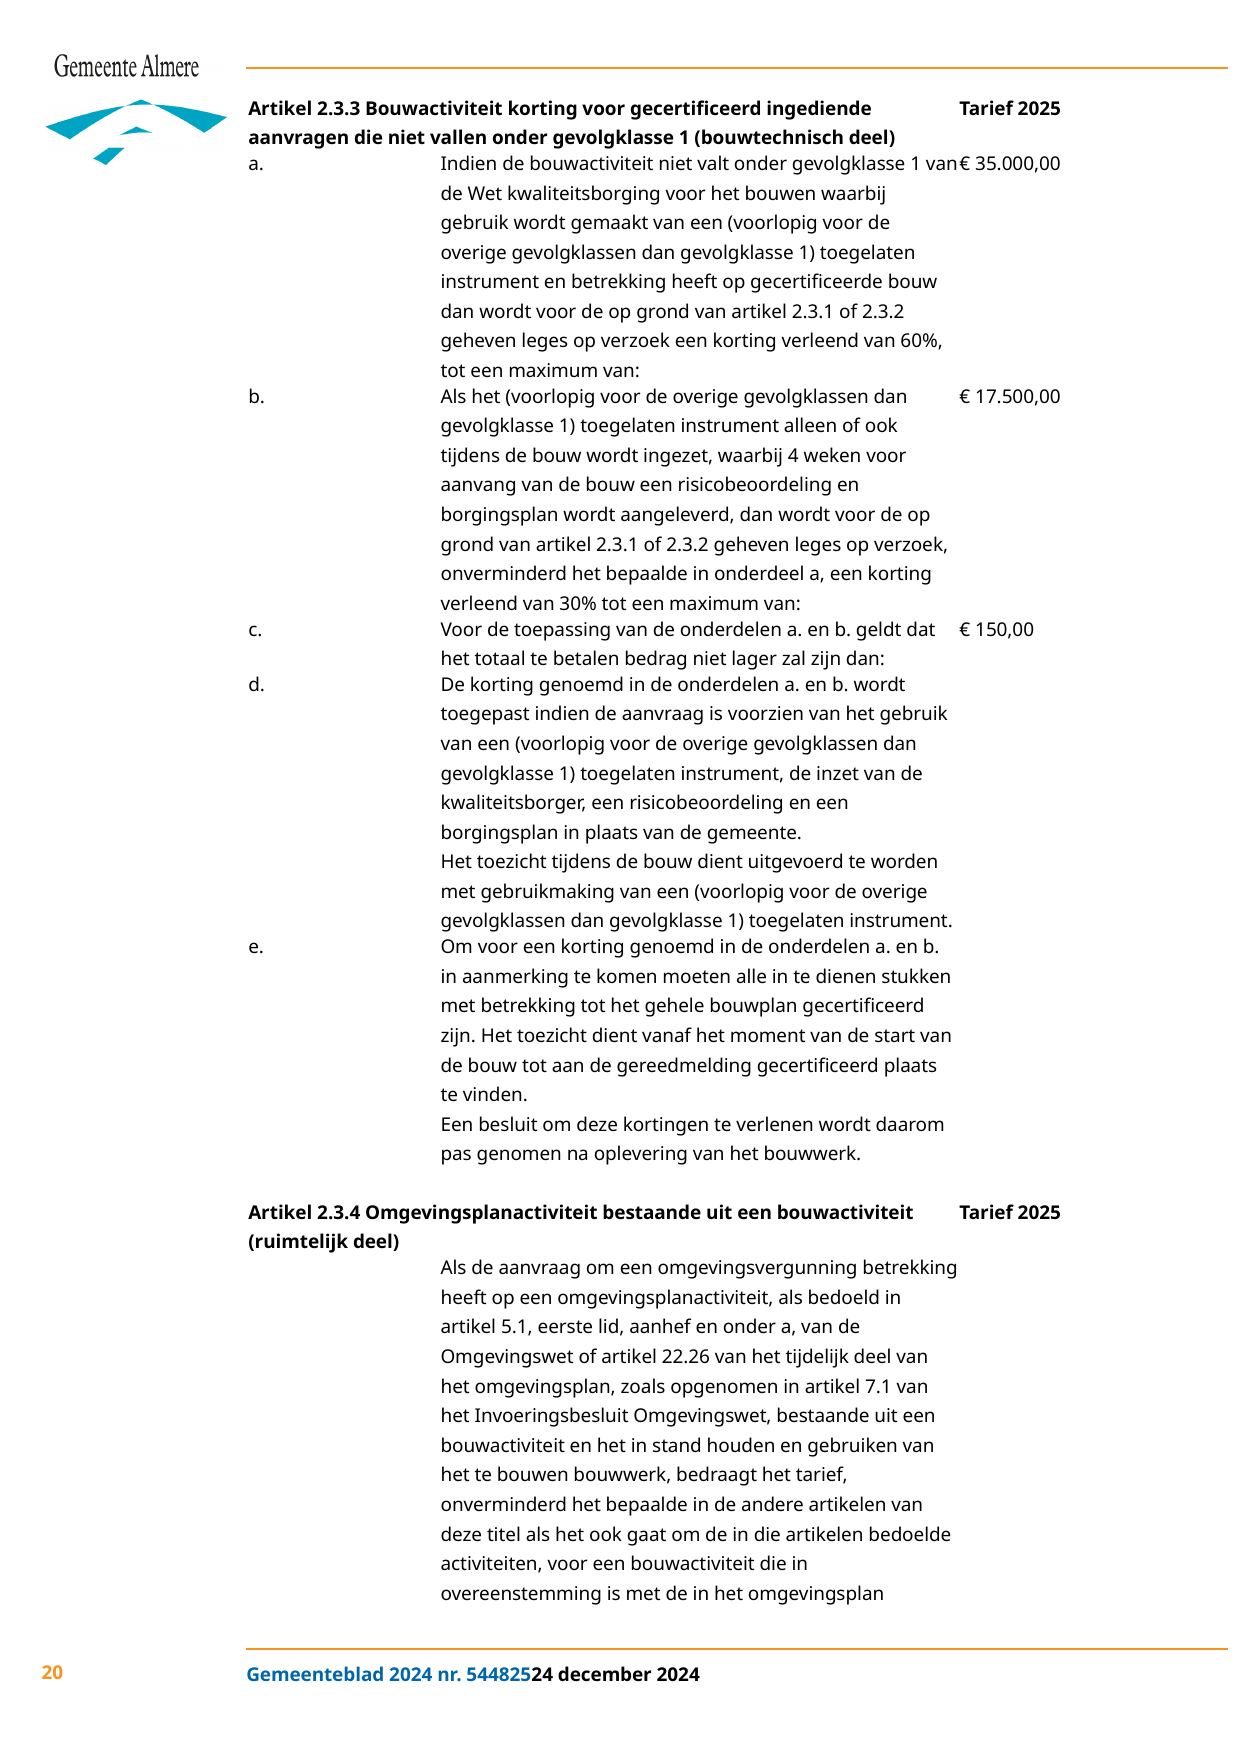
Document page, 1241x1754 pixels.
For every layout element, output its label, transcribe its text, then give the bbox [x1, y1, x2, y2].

table_cell e. [248, 934, 440, 1166]
table_header Artikel 2.3.4 Omgevingsplanactiviteit bestaande uit een bouwactiviteit (ruimtelijk deel) [248, 1199, 959, 1254]
table_cell Als het (voorlopig voor de overige gevolgklassen dan gevolgklasse 1) toegelaten instrument alleen of ook tijdens de bouw wordt ingezet, waarbij 4 weken voor aanvang van de bouw een risicobeoordeling en borgingsplan wordt aangeleverd, dan wordt voor de op grond van artikel 2.3.1 of 2.3.2 geheven leges op verzoek, onverminderd het bepaalde in onderdeel a, een korting verleend van 30% tot een maximum van: [440, 383, 959, 616]
table_cell [248, 1255, 440, 1606]
table_cell € 150,00 [959, 616, 1152, 671]
table_cell De korting genoemd in de onderdelen a. en b. wordt toegepast indien de aanvraag is voorzien van het gebruik van een (voorlopig voor de overige gevolgklassen dan gevolgklasse 1) toegelaten instrument, de inzet van de kwaliteitsborger, een risicobeoordeling en een borgingsplan in plaats van de gemeente. Het toezicht tijdens de bouw dient uitgevoerd te worden met gebruikmaking van een (voorlopig voor de overige gevolgklassen dan gevolgklasse 1) toegelaten instrument. [440, 671, 959, 933]
table_cell Voor de toepassing van de onderdelen a. en b. geldt dat het totaal te betalen bedrag niet lager zal zijn dan: [440, 616, 959, 671]
table_cell [959, 1255, 1152, 1606]
table_cell € 17.500,00 [959, 383, 1152, 616]
table_header Tarief 2025 [959, 95, 1152, 150]
table_cell a. [248, 150, 440, 383]
table_cell Om voor een korting genoemd in de onderdelen a. en b. in aanmerking te komen moeten alle in te dienen stukken met betrekking tot het gehele bouwplan gecertificeerd zijn. Het toezicht dient vanaf het moment van de start van de bouw tot aan de gereedmelding gecertificeerd plaats te vinden. Een besluit om deze kortingen te verlenen wordt daarom pas genomen na oplevering van het bouwwerk. [440, 934, 959, 1166]
table_cell [959, 671, 1152, 933]
table_cell d. [248, 671, 440, 933]
table_cell b. [248, 383, 440, 616]
table_cell Indien de bouwactiviteit niet valt onder gevolgklasse 1 van de Wet kwaliteitsborging voor het bouwen waarbij gebruik wordt gemaakt van een (voorlopig voor de overige gevolgklassen dan gevolgklasse 1) toegelaten instrument en betrekking heeft op gecertificeerde bouw dan wordt voor de op grond van artikel 2.3.1 of 2.3.2 geheven leges op verzoek een korting verleend van 60%, tot een maximum van: [440, 150, 959, 383]
table_cell c. [248, 616, 440, 671]
picture [41, 47, 231, 172]
table_header Tarief 2025 [959, 1199, 1152, 1254]
table_header Artikel 2.3.3 Bouwactiviteit korting voor gecertificeerd ingediende aanvragen die niet vallen onder gevolgklasse 1 (bouwtechnisch deel) [248, 95, 959, 150]
table_cell € 35.000,00 [959, 150, 1152, 383]
table_cell Als de aanvraag om een omgevingsvergunning betrekking heeft op een omgevingsplanactiviteit, als bedoeld in artikel 5.1, eerste lid, aanhef en onder a, van de Omgevingswet of artikel 22.26 van het tijdelijk deel van het omgevingsplan, zoals opgenomen in artikel 7.1 van het Invoeringsbesluit Omgevingswet, bestaande uit een bouwactiviteit en het in stand houden en gebruiken van het te bouwen bouwwerk, bedraagt het tarief, onverminderd het bepaalde in de andere artikelen van deze titel als het ook gaat om de in die artikelen bedoelde activiteiten, voor een bouwactiviteit die in overeenstemming is met de in het omgevingsplan [440, 1255, 959, 1606]
table_cell [959, 934, 1152, 1166]
